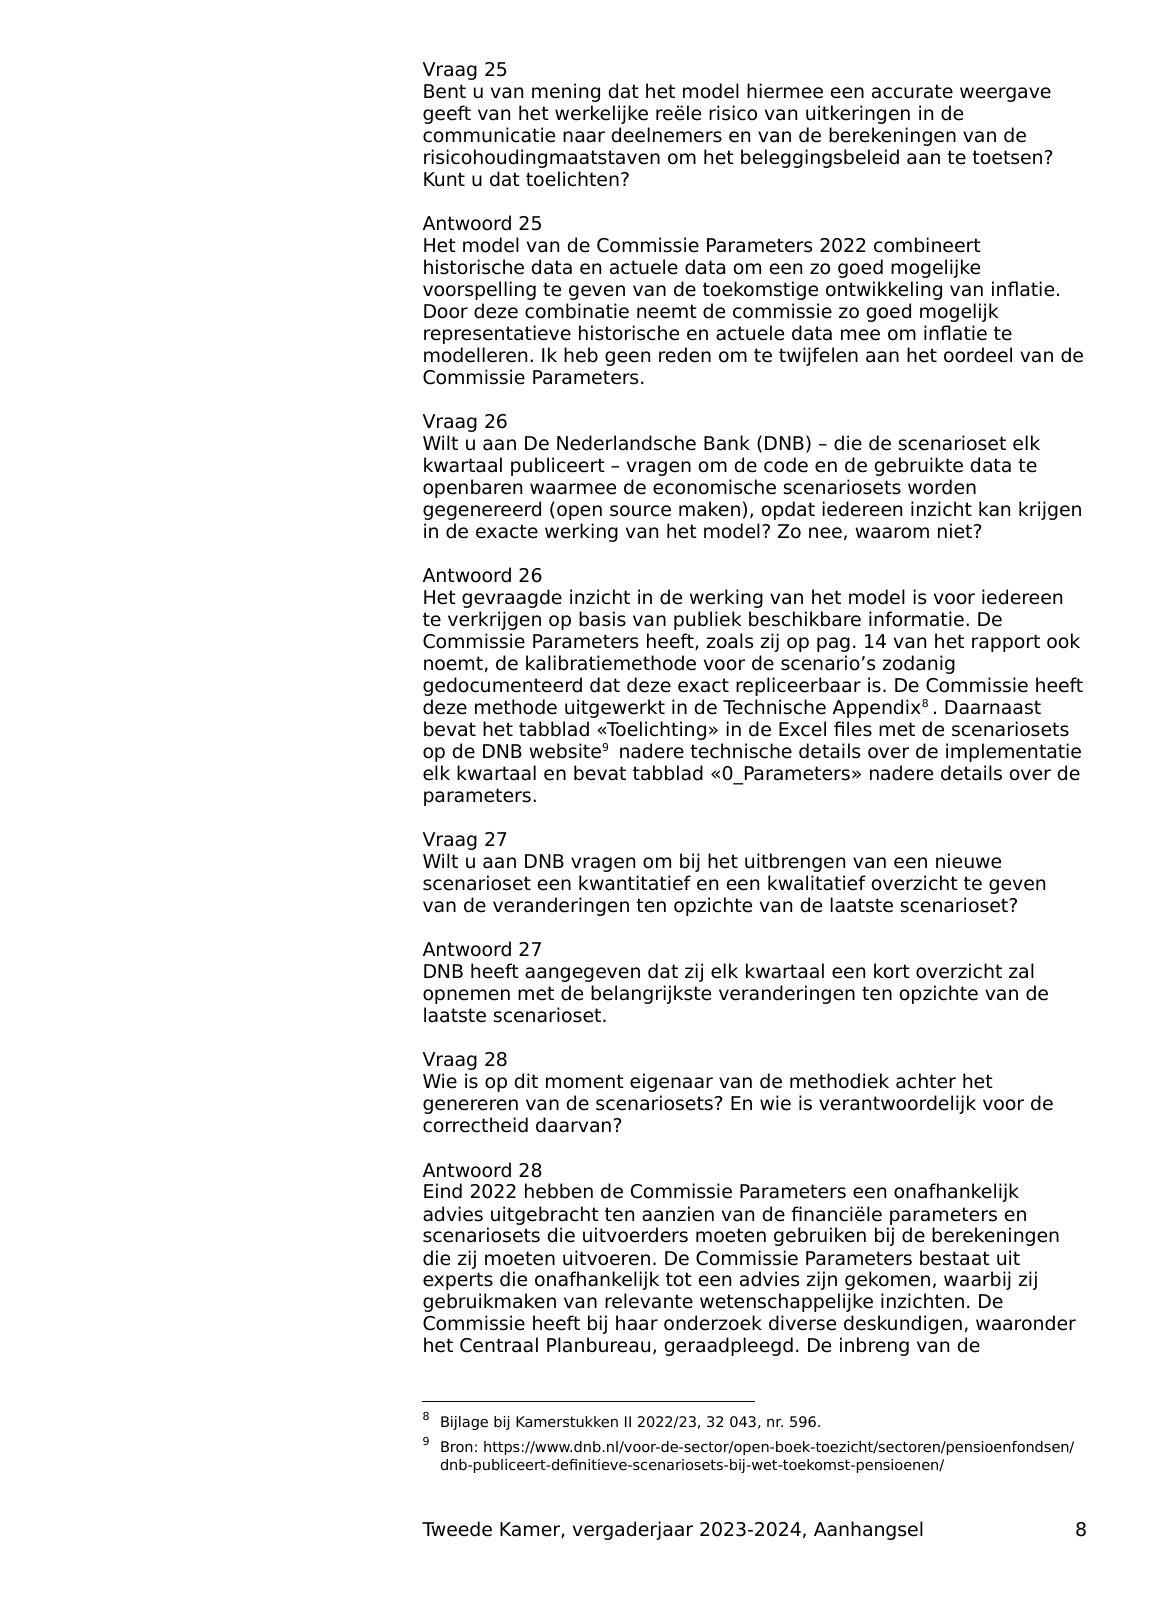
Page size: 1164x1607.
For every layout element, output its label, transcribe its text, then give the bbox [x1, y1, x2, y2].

text Eind 2022 hebben de Commissie Parameters een onafhankelijk advies uitgebracht ten aanzien van de financiële parameters en scenariosets die uitvoerders moeten gebruiken bij de berekeningen die zij moeten uitvoeren. De Commissie Parameters bestaat uit experts die onafhankelijk tot een advies zijn gekomen, waarbij zij gebruikmaken van relevante wetenschappelijke inzichten. De Commissie heeft bij haar onderzoek diverse deskundigen, waaronder het Centraal Planbureau, geraadpleegd. De inbreng van de [422, 1181, 1087, 1357]
text Bijlage bij Kamerstukken II 2022/23, 32 043, nr. 596. [422, 1410, 1087, 1432]
text Bron: https://www.dnb.nl/voor-de-sector/open-boek-toezicht/sectoren/pensioenfondsen/dnb-publiceert-definitieve-scenariosets-bij-wet-toekomst-pensioenen/ [422, 1435, 1087, 1474]
text Wilt u aan De Nederlandsche Bank (DNB) – die de scenarioset elk kwartaal publiceert – vragen om de code en de gebruikte data te openbaren waarmee de economische scenariosets worden gegenereerd (open source maken), opdat iedereen inzicht kan krijgen in de exacte werking van het model? Zo nee, waarom niet? [422, 433, 1087, 543]
text Antwoord 26 [422, 565, 1087, 587]
text DNB heeft aangegeven dat zij elk kwartaal een kort overzicht zal opnemen met de belangrijkste veranderingen ten opzichte van de laatste scenarioset. [422, 961, 1087, 1027]
text Vraag 25 [422, 59, 1087, 81]
text Antwoord 25 [422, 213, 1087, 235]
text Antwoord 28 [422, 1159, 1087, 1181]
text Het gevraagde inzicht in de werking van het model is voor iedereen te verkrijgen op basis van publiek beschikbare informatie. De Commissie Parameters heeft, zoals zij op pag. 14 van het rapport ook noemt, de kalibratiemethode voor de scenario’s zodanig gedocumenteerd dat deze exact repliceerbaar is. De Commissie heeft deze methode uitgewerkt in de Technische Appendix. Daarnaast bevat het tabblad «Toelichting» in de Excel files met de scenariosets op de DNB website nadere technische details over de implementatie elk kwartaal en bevat tabblad «0_Parameters» nadere details over de parameters. [422, 587, 1087, 807]
text Vraag 28 [422, 1049, 1087, 1071]
text Vraag 27 [422, 829, 1087, 851]
text Vraag 26 [422, 411, 1087, 433]
text Het model van de Commissie Parameters 2022 combineert historische data en actuele data om een zo goed mogelijke voorspelling te geven van de toekomstige ontwikkeling van inflatie. Door deze combinatie neemt de commissie zo goed mogelijk representatieve historische en actuele data mee om inflatie te modelleren. Ik heb geen reden om te twijfelen aan het oordeel van de Commissie Parameters. [422, 235, 1087, 389]
text Antwoord 27 [422, 939, 1087, 961]
text Wie is op dit moment eigenaar van de methodiek achter het genereren van de scenariosets? En wie is verantwoordelijk voor de correctheid daarvan? [422, 1071, 1087, 1137]
text Wilt u aan DNB vragen om bij het uitbrengen van een nieuwe scenarioset een kwantitatief en een kwalitatief overzicht te geven van de veranderingen ten opzichte van de laatste scenarioset? [422, 851, 1087, 917]
text Bent u van mening dat het model hiermee een accurate weergave geeft van het werkelijke reële risico van uitkeringen in de communicatie naar deelnemers en van de berekeningen van de risicohoudingmaatstaven om het beleggingsbeleid aan te toetsen? Kunt u dat toelichten? [422, 81, 1087, 191]
